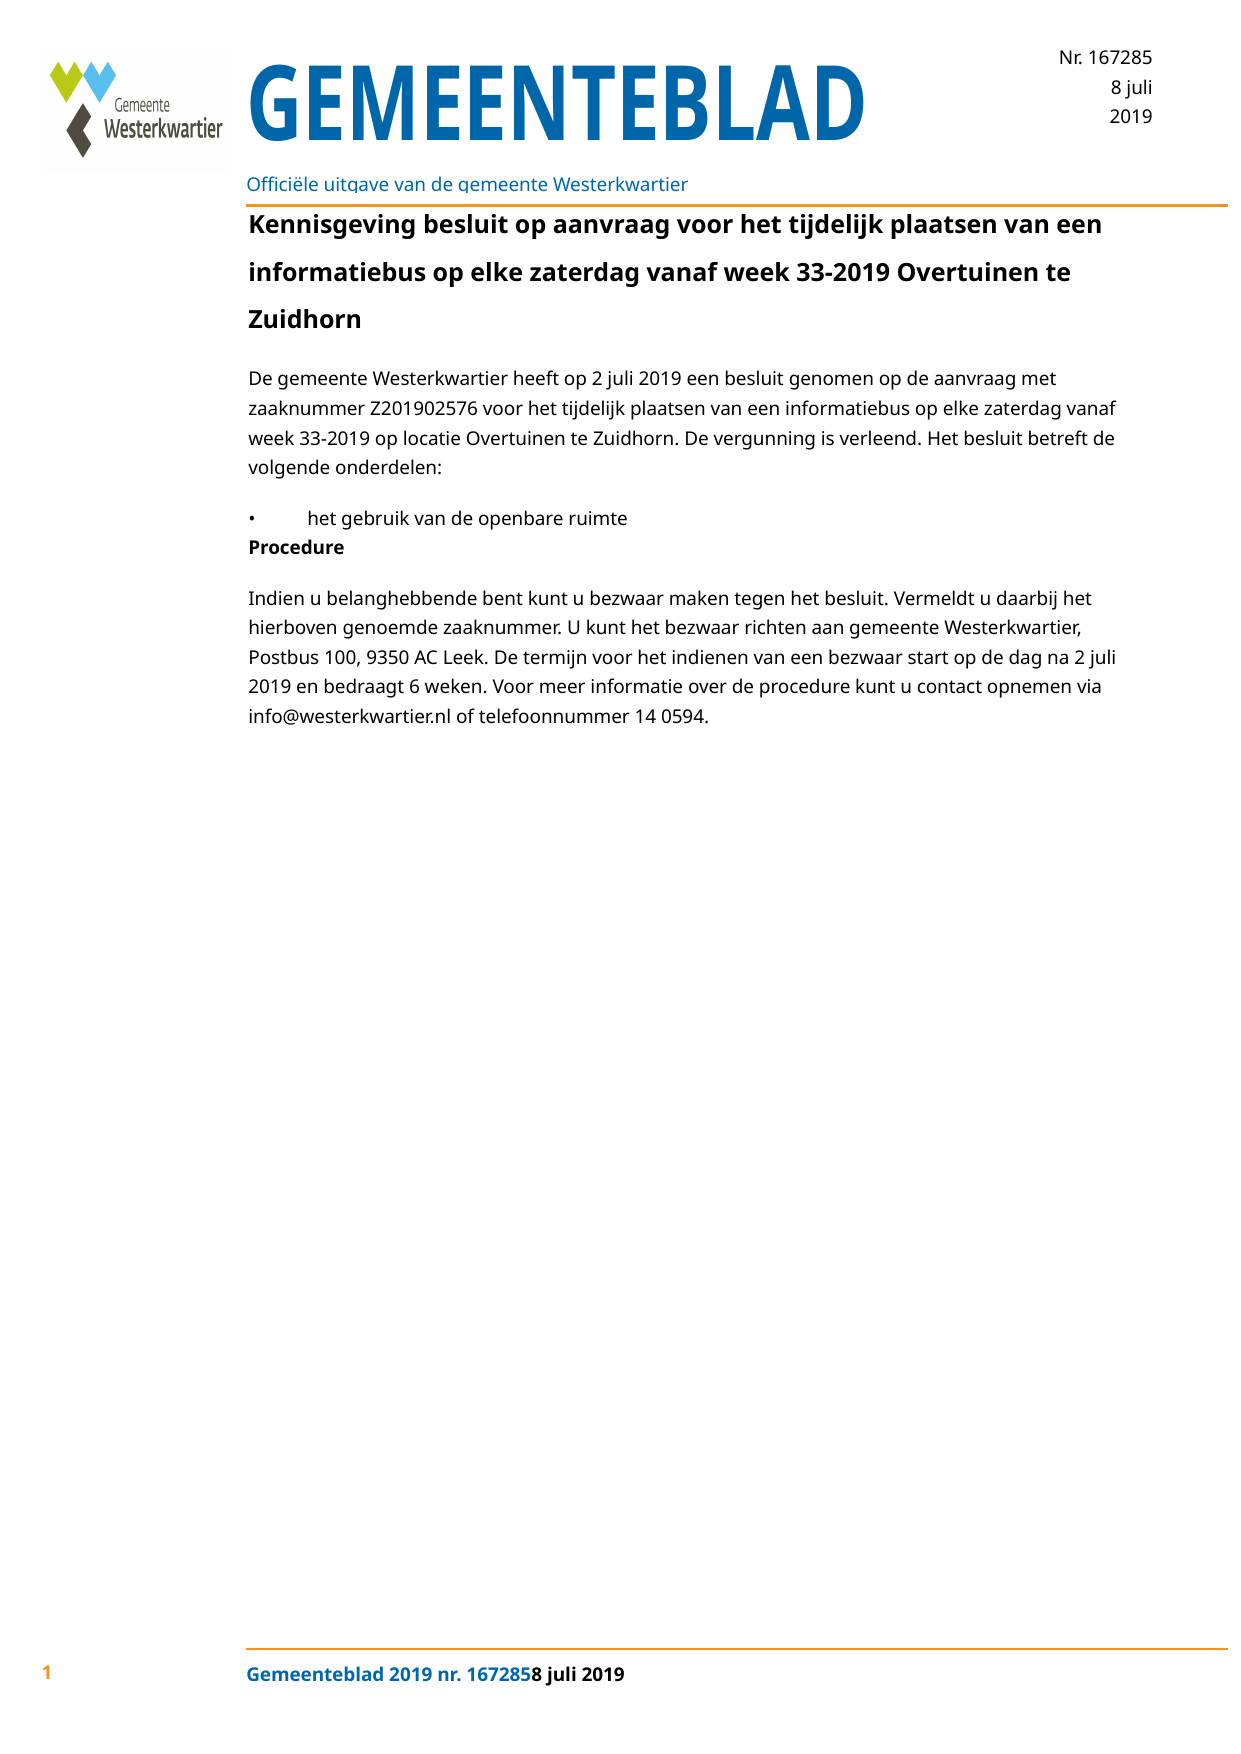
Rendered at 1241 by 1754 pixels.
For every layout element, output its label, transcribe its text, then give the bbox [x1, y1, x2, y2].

text Procedure [248, 534, 1152, 560]
text Indien u belanghebbende bent kunt u bezwaar maken tegen het besluit. Vermeldt u daarbij het hierboven genoemde zaaknummer. U kunt het bezwaar richten aan gemeente Westerkwartier, Postbus 100, 9350 AC Leek. De termijn voor het indienen van een bezwaar start op de dag na 2 juli 2019 en bedraagt 6 weken. Voor meer informatie over de procedure kunt u contact opnemen via info@westerkwartier.nl of telefoonnummer 14 0594. [248, 585, 1152, 729]
text Kennisgeving besluit op aanvraag voor het tijdelijk plaatsen van een informatiebus op elke zaterdag vanaf week 33-2019 Overtuinen te Zuidhorn [248, 207, 1152, 336]
picture [41, 47, 231, 172]
list het gebruik van de openbare ruimte [248, 505, 1152, 530]
text De gemeente Westerkwartier heeft op 2 juli 2019 een besluit genomen op de aanvraag met zaaknummer Z201902576 voor het tijdelijk plaatsen van een informatiebus op elke zaterdag vanaf week 33-2019 op locatie Overtuinen te Zuidhorn. De vergunning is verleend. Het besluit betreft de volgende onderdelen: [248, 366, 1152, 480]
